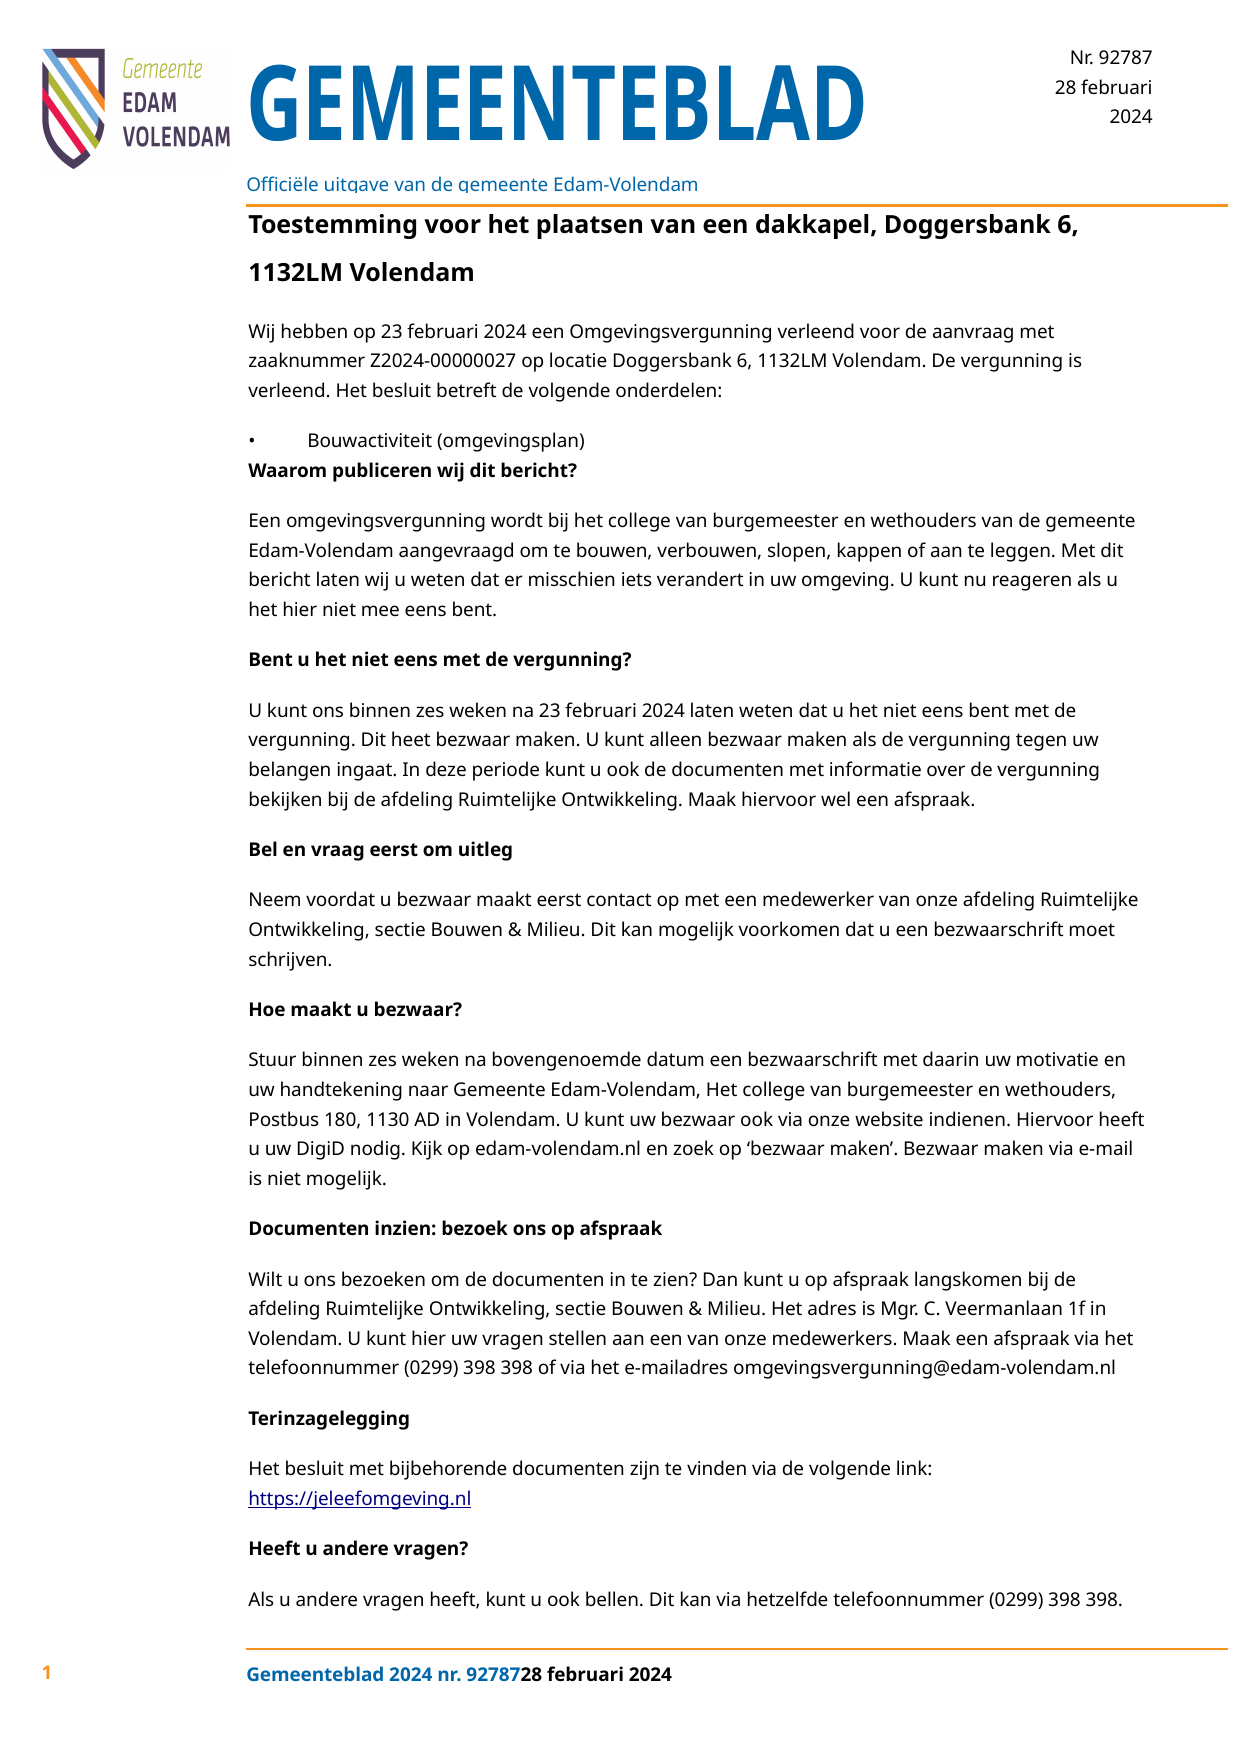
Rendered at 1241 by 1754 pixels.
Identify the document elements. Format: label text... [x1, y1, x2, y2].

text Terinzagelegging [248, 1405, 1152, 1431]
text Hoe maakt u bezwaar? [248, 996, 1152, 1022]
text Bel en vraag eerst om uitleg [248, 836, 1152, 862]
text Waarom publiceren wij dit bericht? [248, 457, 1152, 483]
text U kunt ons binnen zes weken na 23 februari 2024 laten weten dat u het niet eens bent met de vergunning. Dit heet bezwaar maken. U kunt alleen bezwaar maken als de vergunning tegen uw belangen ingaat. In deze periode kunt u ook de documenten met informatie over de vergunning bekijken bij de afdeling Ruimtelijke Ontwikkeling. Maak hiervoor wel een afspraak. [248, 697, 1152, 812]
text Toestemming voor het plaatsen van een dakkapel, Doggersbank 6, 1132LM Volendam [248, 207, 1152, 288]
list Bouwactiviteit (omgevingsplan) [248, 427, 1152, 453]
text Wij hebben op 23 februari 2024 een Omgevingsvergunning verleend voor de aanvraag met zaaknummer Z2024-00000027 op locatie Doggersbank 6, 1132LM Volendam. De vergunning is verleend. Het besluit betreft de volgende onderdelen: [248, 318, 1152, 403]
picture [41, 47, 231, 172]
text Heeft u andere vragen? [248, 1535, 1152, 1561]
text Documenten inzien: bezoek ons op afspraak [248, 1215, 1152, 1241]
text Als u andere vragen heeft, kunt u ook bellen. Dit kan via hetzelfde telefoonnummer (0299) 398 398. [248, 1586, 1152, 1612]
text Het besluit met bijbehorende documenten zijn te vinden via de volgende link: https://jeleefomgeving.nl [248, 1455, 1152, 1511]
text Stuur binnen zes weken na bovengenoemde datum een bezwaarschrift met daarin uw motivatie en uw handtekening naar Gemeente Edam-Volendam, Het college van burgemeester en wethouders, Postbus 180, 1130 AD in Volendam. U kunt uw bezwaar ook via onze website indienen. Hiervoor heeft u uw DigiD nodig. Kijk op edam-volendam.nl en zoek op ‘bezwaar maken’. Bezwaar maken via e-mail is niet mogelijk. [248, 1047, 1152, 1191]
text Neem voordat u bezwaar maakt eerst contact op met een medewerker van onze afdeling Ruimtelijke Ontwikkeling, sectie Bouwen & Milieu. Dit kan mogelijk voorkomen dat u een bezwaarschrift moet schrijven. [248, 887, 1152, 972]
text Bent u het niet eens met de vergunning? [248, 647, 1152, 672]
text Een omgevingsvergunning wordt bij het college van burgemeester en wethouders van de gemeente Edam-Volendam aangevraagd om te bouwen, verbouwen, slopen, kappen of aan te leggen. Met dit bericht laten wij u weten dat er misschien iets verandert in uw omgeving. U kunt nu reageren als u het hier niet mee eens bent. [248, 507, 1152, 622]
text Wilt u ons bezoeken om de documenten in te zien? Dan kunt u op afspraak langskomen bij de afdeling Ruimtelijke Ontwikkeling, sectie Bouwen & Milieu. Het adres is Mgr. C. Veermanlaan 1f in Volendam. U kunt hier uw vragen stellen aan een van onze medewerkers. Maak een afspraak via het telefoonnummer (0299) 398 398 of via het e-mailadres omgevingsvergunning@edam-volendam.nl [248, 1266, 1152, 1380]
